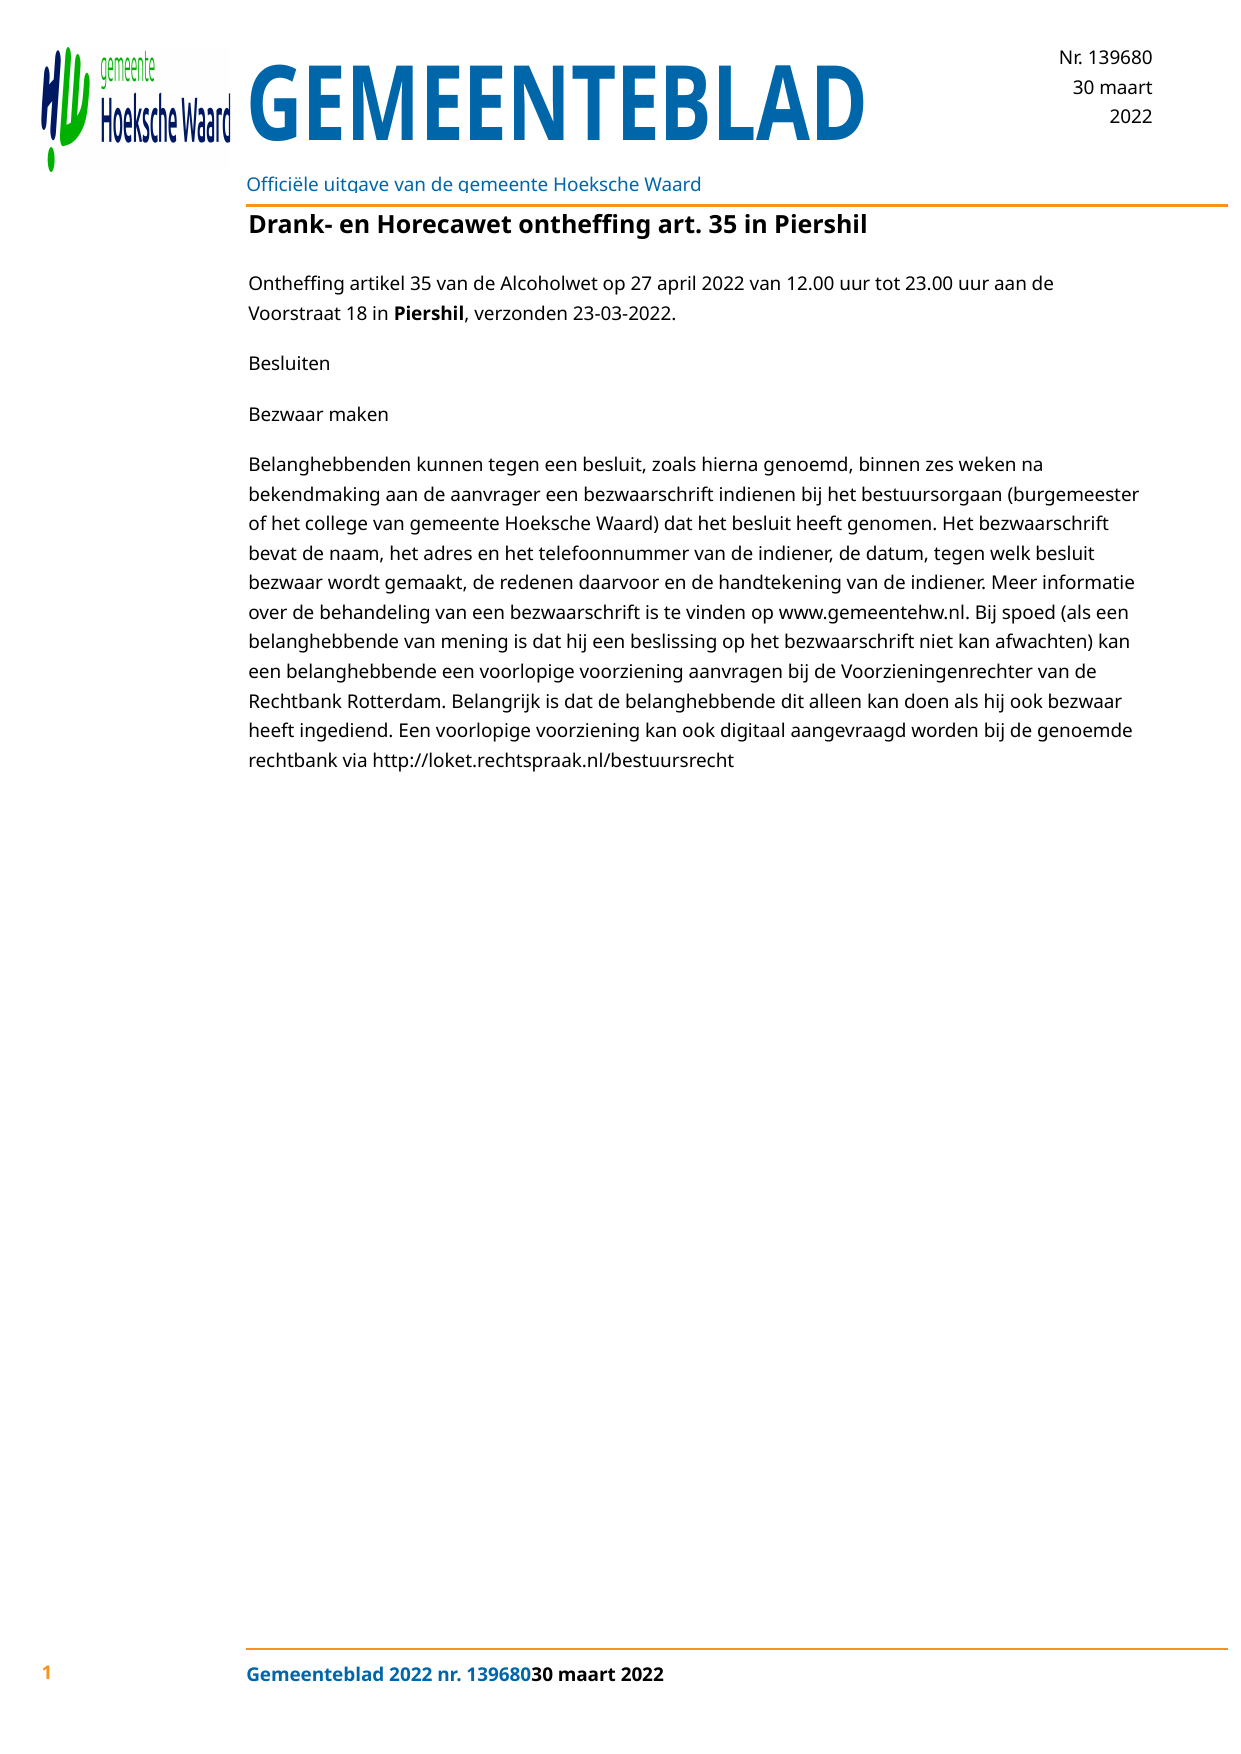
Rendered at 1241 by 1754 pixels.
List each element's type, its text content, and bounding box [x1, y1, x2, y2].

text Bezwaar maken [248, 401, 1152, 426]
text Ontheffing artikel 35 van de Alcoholwet op 27 april 2022 van 12.00 uur tot 23.00 uur aan de Voorstraat 18 in Piershil, verzonden 23-03-2022. [248, 270, 1152, 326]
picture [41, 47, 231, 172]
text Drank- en Horecawet ontheffing art. 35 in Piershil [248, 207, 1152, 241]
text Belanghebbenden kunnen tegen een besluit, zoals hierna genoemd, binnen zes weken na bekendmaking aan de aanvrager een bezwaarschrift indienen bij het bestuursorgaan (burgemeester of het college van gemeente Hoeksche Waard) dat het besluit heeft genomen. Het bezwaarschrift bevat de naam, het adres en het telefoonnummer van de indiener, de datum, tegen welk besluit bezwaar wordt gemaakt, de redenen daarvoor en de handtekening van de indiener. Meer informatie over de behandeling van een bezwaarschrift is te vinden op www.gemeentehw.nl. Bij spoed (als een belanghebbende van mening is dat hij een beslissing op het bezwaarschrift niet kan afwachten) kan een belanghebbende een voorlopige voorziening aanvragen bij de Voorzieningenrechter van de Rechtbank Rotterdam. Belangrijk is dat de belanghebbende dit alleen kan doen als hij ook bezwaar heeft ingediend. Een voorlopige voorziening kan ook digitaal aangevraagd worden bij de genoemde rechtbank via http://loket.rechtspraak.nl/bestuursrecht [248, 451, 1152, 773]
text Besluiten [248, 350, 1152, 376]
